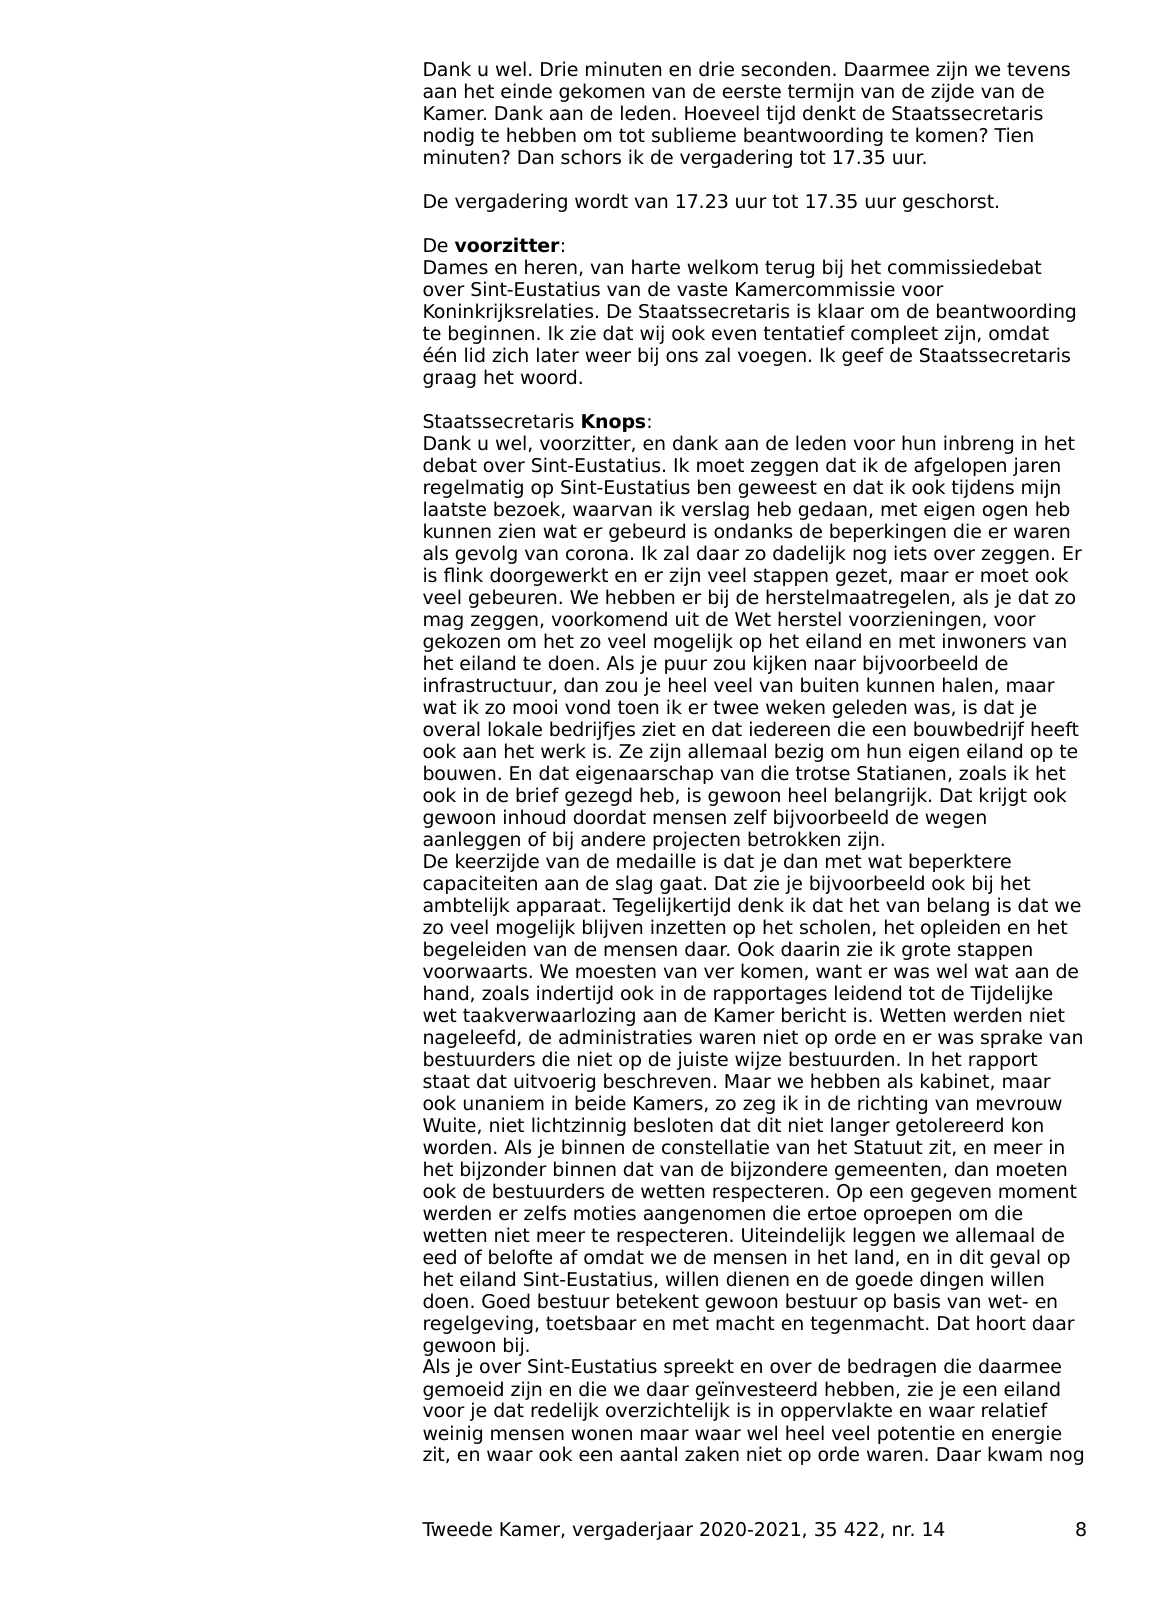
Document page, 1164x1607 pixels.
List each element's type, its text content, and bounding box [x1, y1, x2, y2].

text Dames en heren, van harte welkom terug bij het commissiedebat over Sint-Eustatius van de vaste Kamercommissie voor Koninkrijksrelaties. De Staatssecretaris is klaar om de beantwoording te beginnen. Ik zie dat wij ook even tentatief compleet zijn, omdat één lid zich later weer bij ons zal voegen. Ik geef de Staatssecretaris graag het woord. [422, 257, 1087, 389]
text Dank u wel, voorzitter, en dank aan de leden voor hun inbreng in het debat over Sint-Eustatius. Ik moet zeggen dat ik de afgelopen jaren regelmatig op Sint-Eustatius ben geweest en dat ik ook tijdens mijn laatste bezoek, waarvan ik verslag heb gedaan, met eigen ogen heb kunnen zien wat er gebeurd is ondanks de beperkingen die er waren als gevolg van corona. Ik zal daar zo dadelijk nog iets over zeggen. Er is flink doorgewerkt en er zijn veel stappen gezet, maar er moet ook veel gebeuren. We hebben er bij de herstelmaatregelen, als je dat zo mag zeggen, voorkomend uit de Wet herstel voorzieningen, voor gekozen om het zo veel mogelijk op het eiland en met inwoners van het eiland te doen. Als je puur zou kijken naar bijvoorbeeld de infrastructuur, dan zou je heel veel van buiten kunnen halen, maar wat ik zo mooi vond toen ik er twee weken geleden was, is dat je overal lokale bedrijfjes ziet en dat iedereen die een bouwbedrijf heeft ook aan het werk is. Ze zijn allemaal bezig om hun eigen eiland op te bouwen. En dat eigenaarschap van die trotse Statianen, zoals ik het ook in de brief gezegd heb, is gewoon heel belangrijk. Dat krijgt ook gewoon inhoud doordat mensen zelf bijvoorbeeld de wegen aanleggen of bij andere projecten betrokken zijn. [422, 433, 1087, 851]
text Als je over Sint-Eustatius spreekt en over de bedragen die daarmee gemoeid zijn en die we daar geïnvesteerd hebben, zie je een eiland voor je dat redelijk overzichtelijk is in oppervlakte en waar relatief weinig mensen wonen maar waar wel heel veel potentie en energie zit, en waar ook een aantal zaken niet op orde waren. Daar kwam nog [422, 1356, 1087, 1466]
text Staatssecretaris Knops: [422, 411, 1087, 433]
text De keerzijde van de medaille is dat je dan met wat beperktere capaciteiten aan de slag gaat. Dat zie je bijvoorbeeld ook bij het ambtelijk apparaat. Tegelijkertijd denk ik dat het van belang is dat we zo veel mogelijk blijven inzetten op het scholen, het opleiden en het begeleiden van de mensen daar. Ook daarin zie ik grote stappen voorwaarts. We moesten van ver komen, want er was wel wat aan de hand, zoals indertijd ook in de rapportages leidend tot de Tijdelijke wet taakverwaarlozing aan de Kamer bericht is. Wetten werden niet nageleefd, de administraties waren niet op orde en er was sprake van bestuurders die niet op de juiste wijze bestuurden. In het rapport staat dat uitvoerig beschreven. Maar we hebben als kabinet, maar ook unaniem in beide Kamers, zo zeg ik in de richting van mevrouw Wuite, niet lichtzinnig besloten dat dit niet langer getolereerd kon worden. Als je binnen de constellatie van het Statuut zit, en meer in het bijzonder binnen dat van de bijzondere gemeenten, dan moeten ook de bestuurders de wetten respecteren. Op een gegeven moment werden er zelfs moties aangenomen die ertoe oproepen om die wetten niet meer te respecteren. Uiteindelijk leggen we allemaal de eed of belofte af omdat we de mensen in het land, en in dit geval op het eiland Sint-Eustatius, willen dienen en de goede dingen willen doen. Goed bestuur betekent gewoon bestuur op basis van wet- en regelgeving, toetsbaar en met macht en tegenmacht. Dat hoort daar gewoon bij. [422, 851, 1087, 1356]
text De vergadering wordt van 17.23 uur tot 17.35 uur geschorst. [422, 191, 1087, 213]
text Dank u wel. Drie minuten en drie seconden. Daarmee zijn we tevens aan het einde gekomen van de eerste termijn van de zijde van de Kamer. Dank aan de leden. Hoeveel tijd denkt de Staatssecretaris nodig te hebben om tot sublieme beantwoording te komen? Tien minuten? Dan schors ik de vergadering tot 17.35 uur. [422, 59, 1087, 169]
text De voorzitter: [422, 235, 1087, 257]
